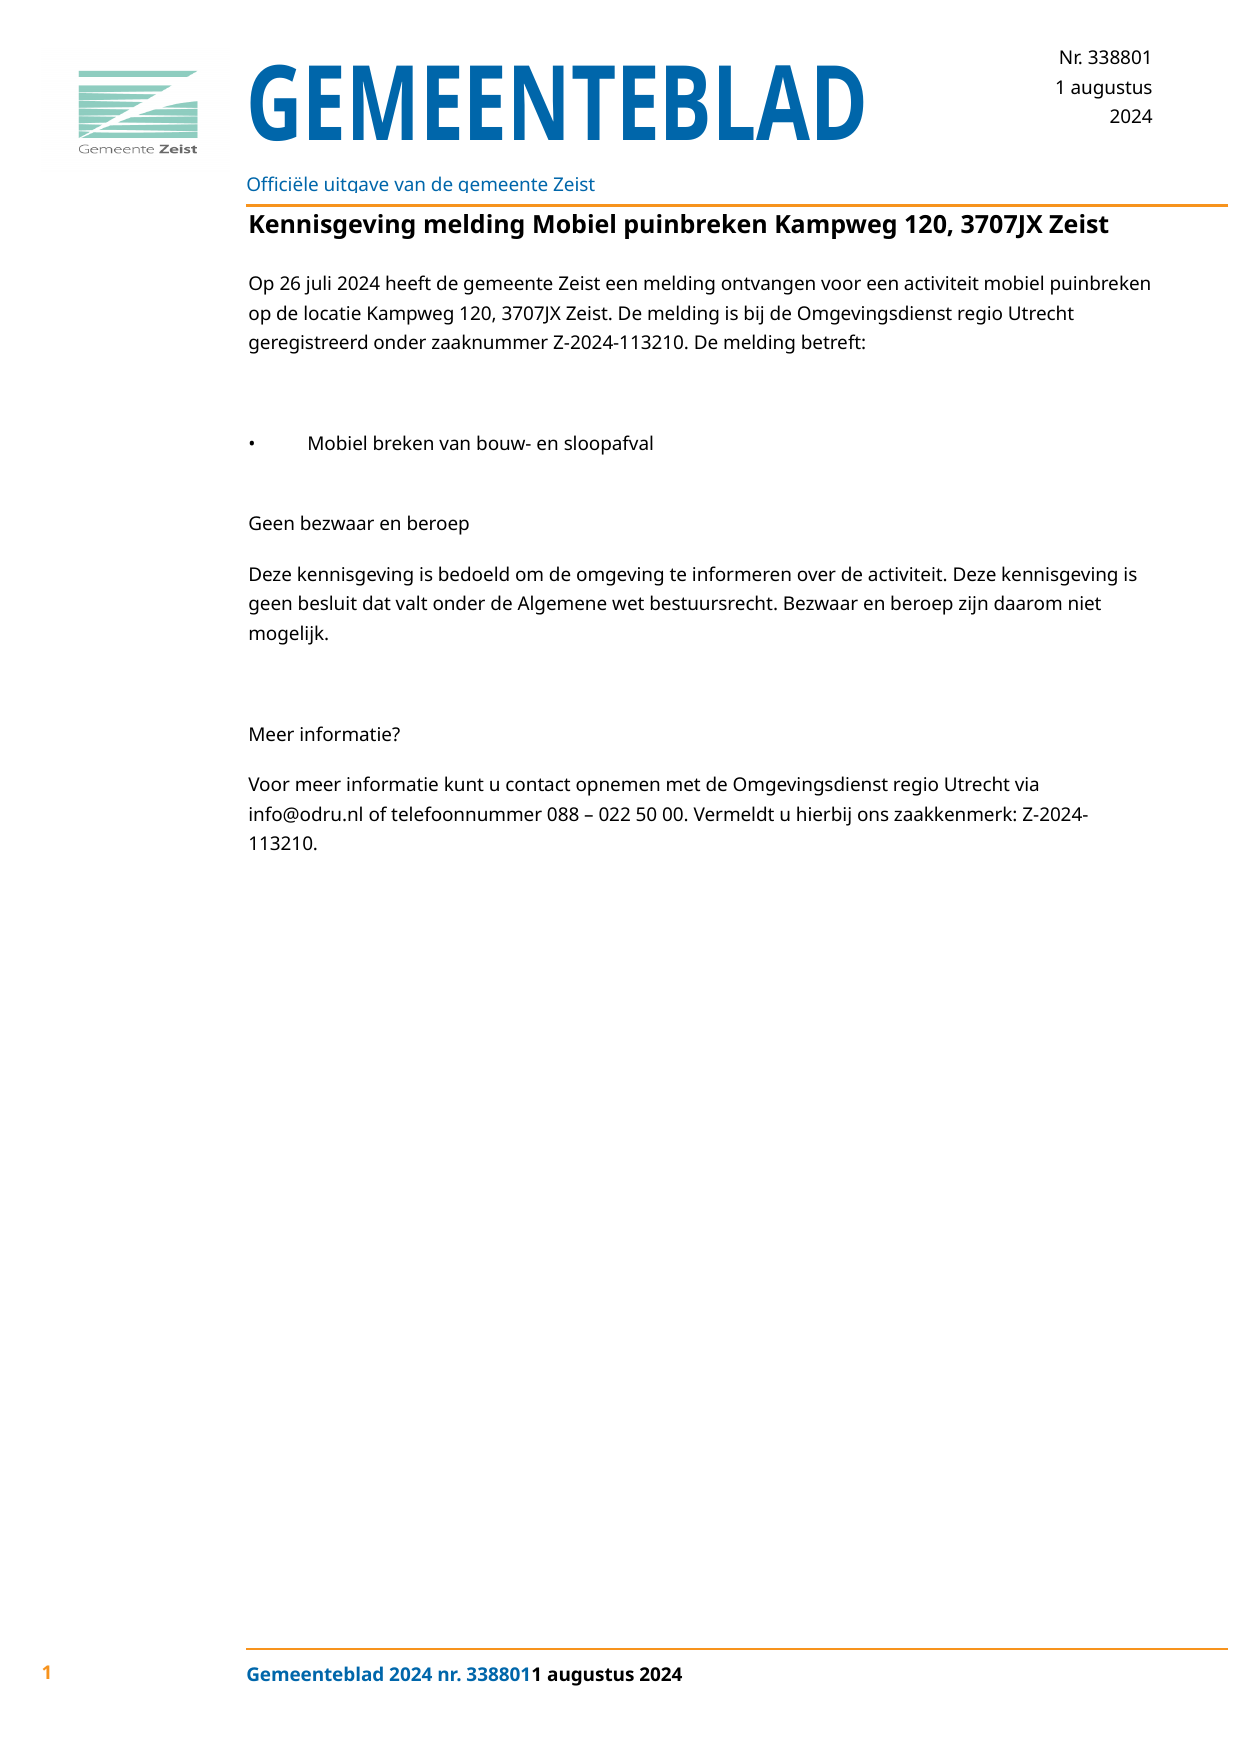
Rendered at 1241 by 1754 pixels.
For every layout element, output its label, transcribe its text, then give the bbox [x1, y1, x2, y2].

picture [41, 47, 231, 172]
list Mobiel breken van bouw- en sloopafval [248, 430, 1152, 456]
text Geen bezwaar en beroep [248, 510, 1152, 536]
text Voor meer informatie kunt u contact opnemen met de Omgevingsdienst regio Utrecht via info@odru.nl of telefoonnummer 088 – 022 50 00. Vermeldt u hierbij ons zaakkenmerk: Z-2024-113210. [248, 771, 1152, 856]
text Meer informatie? [248, 721, 1152, 746]
text Op 26 juli 2024 heeft de gemeente Zeist een melding ontvangen voor een activiteit mobiel puinbreken op de locatie Kampweg 120, 3707JX Zeist. De melding is bij de Omgevingsdienst regio Utrecht geregistreerd onder zaaknummer Z-2024-113210. De melding betreft: [248, 270, 1152, 355]
text Deze kennisgeving is bedoeld om de omgeving te informeren over de activiteit. Deze kennisgeving is geen besluit dat valt onder de Algemene wet bestuursrecht. Bezwaar en beroep zijn daarom niet mogelijk. [248, 561, 1152, 646]
text Kennisgeving melding Mobiel puinbreken Kampweg 120, 3707JX Zeist [248, 207, 1152, 241]
